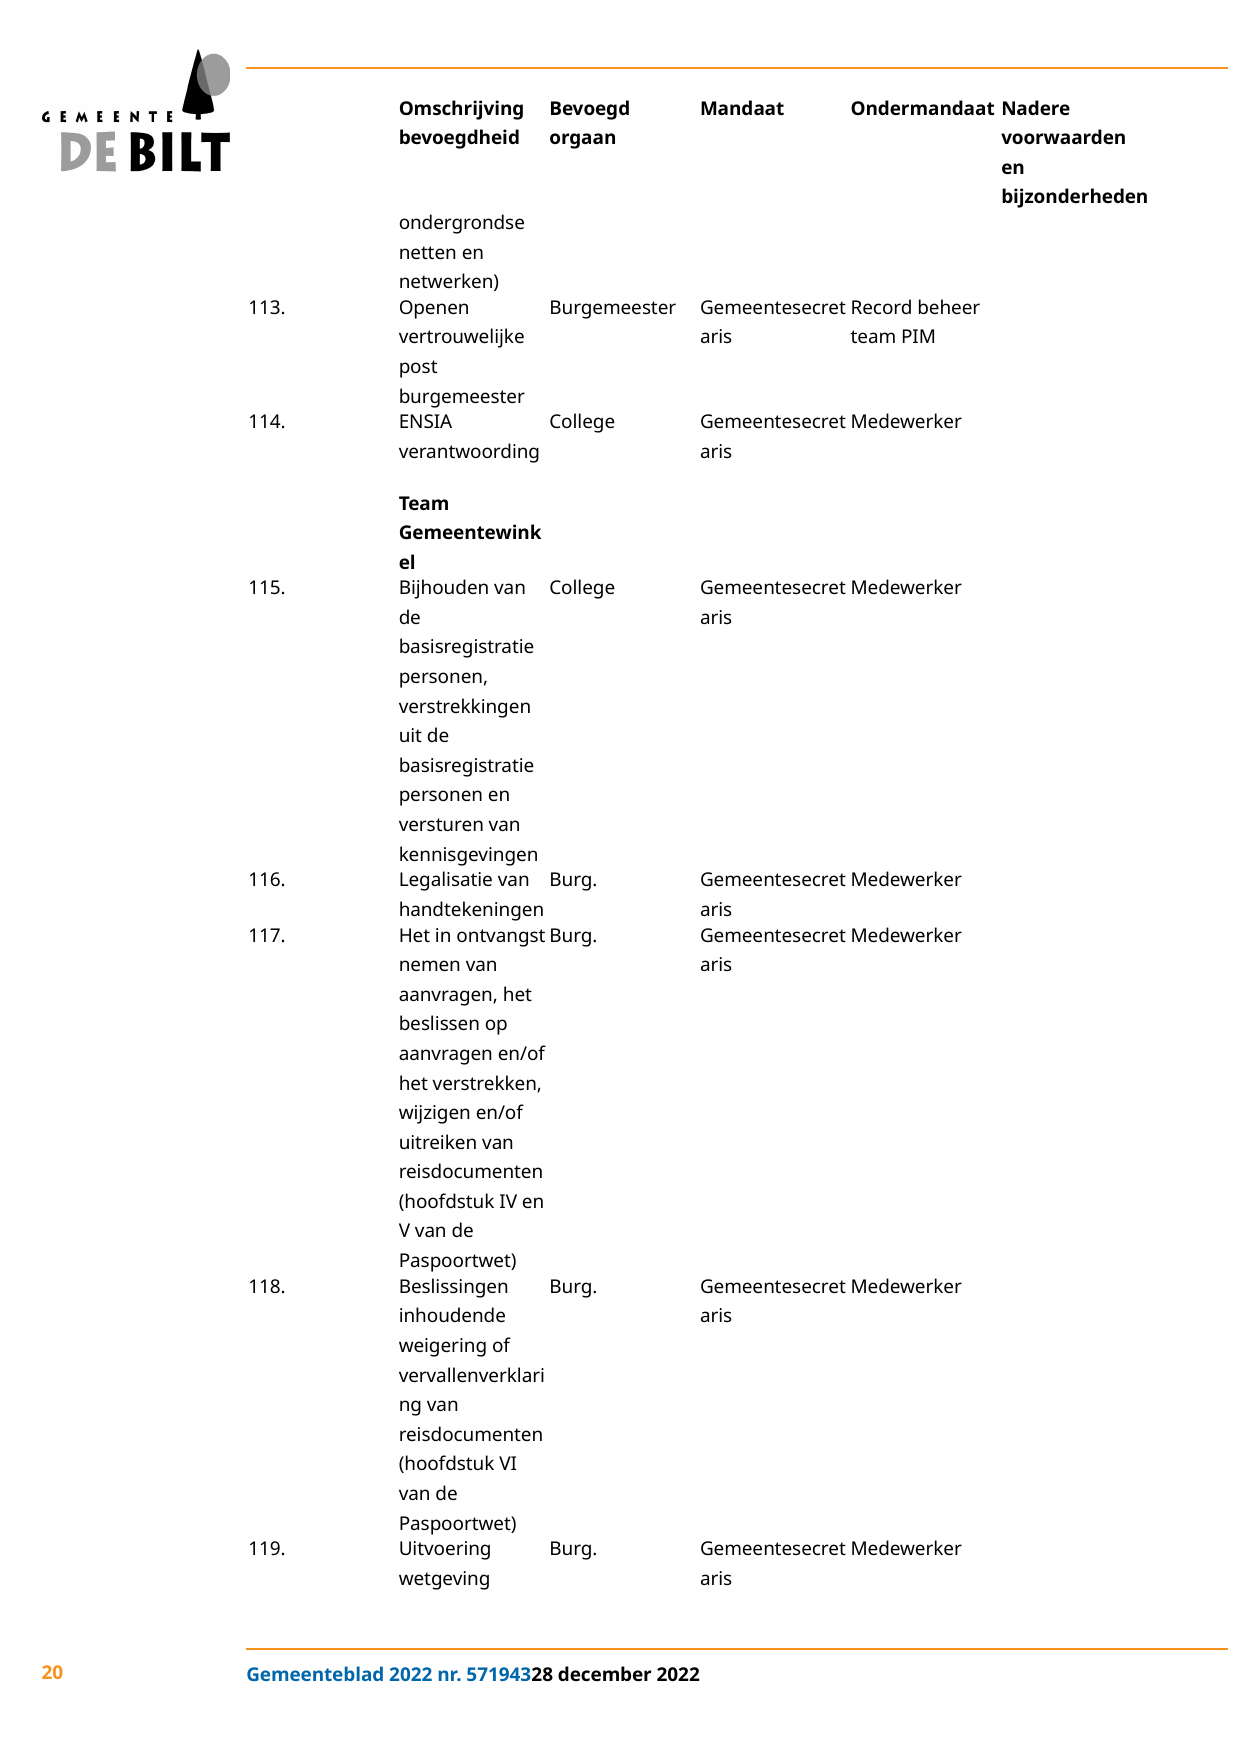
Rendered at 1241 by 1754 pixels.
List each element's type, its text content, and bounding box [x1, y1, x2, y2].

table_cell Medewerker [850, 575, 1001, 867]
table_cell Beslissingen inhoudende weigering of vervallenverklaring van reisdocumenten (hoofdstuk VI van de Paspoortwet) [399, 1273, 549, 1535]
table_cell Uitvoering wetgeving [399, 1535, 549, 1591]
table_cell 117. [248, 922, 398, 1273]
table_cell Medewerker [850, 1535, 1001, 1591]
table_cell 113. [248, 294, 398, 409]
table_cell [700, 464, 850, 490]
table_header [248, 95, 398, 209]
table_cell [248, 490, 398, 574]
table_cell [1001, 490, 1152, 574]
table_cell [1001, 294, 1152, 409]
table_cell [1001, 867, 1152, 922]
table_cell Medewerker [850, 409, 1001, 464]
table_cell [248, 464, 398, 490]
table_header Mandaat [700, 95, 850, 209]
table_cell ENSIA verantwoording [399, 409, 549, 464]
table_cell [549, 490, 700, 574]
table_cell Burg. [549, 1273, 700, 1535]
table_cell College [549, 575, 700, 867]
table_cell Burgemeester [549, 294, 700, 409]
table_header Ondermandaat [850, 95, 1001, 209]
table_cell Het in ontvangst nemen van aanvragen, het beslissen op aanvragen en/of het verstrekken, wijzigen en/of uitreiken van reisdocumenten (hoofdstuk IV en V van de Paspoortwet) [399, 922, 549, 1273]
table_cell Medewerker [850, 867, 1001, 922]
table_header Bevoegd orgaan [549, 95, 700, 209]
table_cell [1001, 1535, 1152, 1591]
table_cell Gemeentesecretaris [700, 867, 850, 922]
table_cell [1001, 922, 1152, 1273]
table_cell Gemeentesecretaris [700, 1273, 850, 1535]
table_cell Gemeentesecretaris [700, 409, 850, 464]
table_cell Legalisatie van handtekeningen [399, 867, 549, 922]
table_cell Team Gemeentewinkel [399, 490, 549, 574]
table_cell Bijhouden van de basisregistratie personen, verstrekkingen uit de basisregistratie personen en versturen van kennisgevingen [399, 575, 549, 867]
table_cell [700, 209, 850, 294]
table_cell [248, 209, 398, 294]
table_cell [850, 490, 1001, 574]
table_cell [1001, 575, 1152, 867]
table_cell [549, 209, 700, 294]
table_cell [1001, 464, 1152, 490]
table_cell Gemeentesecretaris [700, 1535, 850, 1591]
table_cell Burg. [549, 922, 700, 1273]
table_cell [549, 464, 700, 490]
table_cell Record beheer team PIM [850, 294, 1001, 409]
table_cell Medewerker [850, 1273, 1001, 1535]
table_cell Openen vertrouwelijke post burgemeester [399, 294, 549, 409]
table_header Omschrijving bevoegdheid [399, 95, 549, 209]
table_cell [850, 464, 1001, 490]
table_cell 115. [248, 575, 398, 867]
table_cell [1001, 409, 1152, 464]
table_cell College [549, 409, 700, 464]
table_cell 116. [248, 867, 398, 922]
table_cell 114. [248, 409, 398, 464]
table_header Nadere voorwaarden en bijzonderheden [1001, 95, 1152, 209]
table_cell Gemeentesecretaris [700, 922, 850, 1273]
table_cell Burg. [549, 1535, 700, 1591]
table_cell Gemeentesecretaris [700, 294, 850, 409]
table_cell 118. [248, 1273, 398, 1535]
table_cell Gemeentesecretaris [700, 575, 850, 867]
table_cell ondergrondse netten en netwerken) [399, 209, 549, 294]
table_cell [700, 490, 850, 574]
table_cell [1001, 1273, 1152, 1535]
picture [41, 47, 231, 172]
table_cell Burg. [549, 867, 700, 922]
table_cell Medewerker [850, 922, 1001, 1273]
table_cell 119. [248, 1535, 398, 1591]
table_cell [850, 209, 1001, 294]
table_cell [1001, 209, 1152, 294]
table_cell [399, 464, 549, 490]
